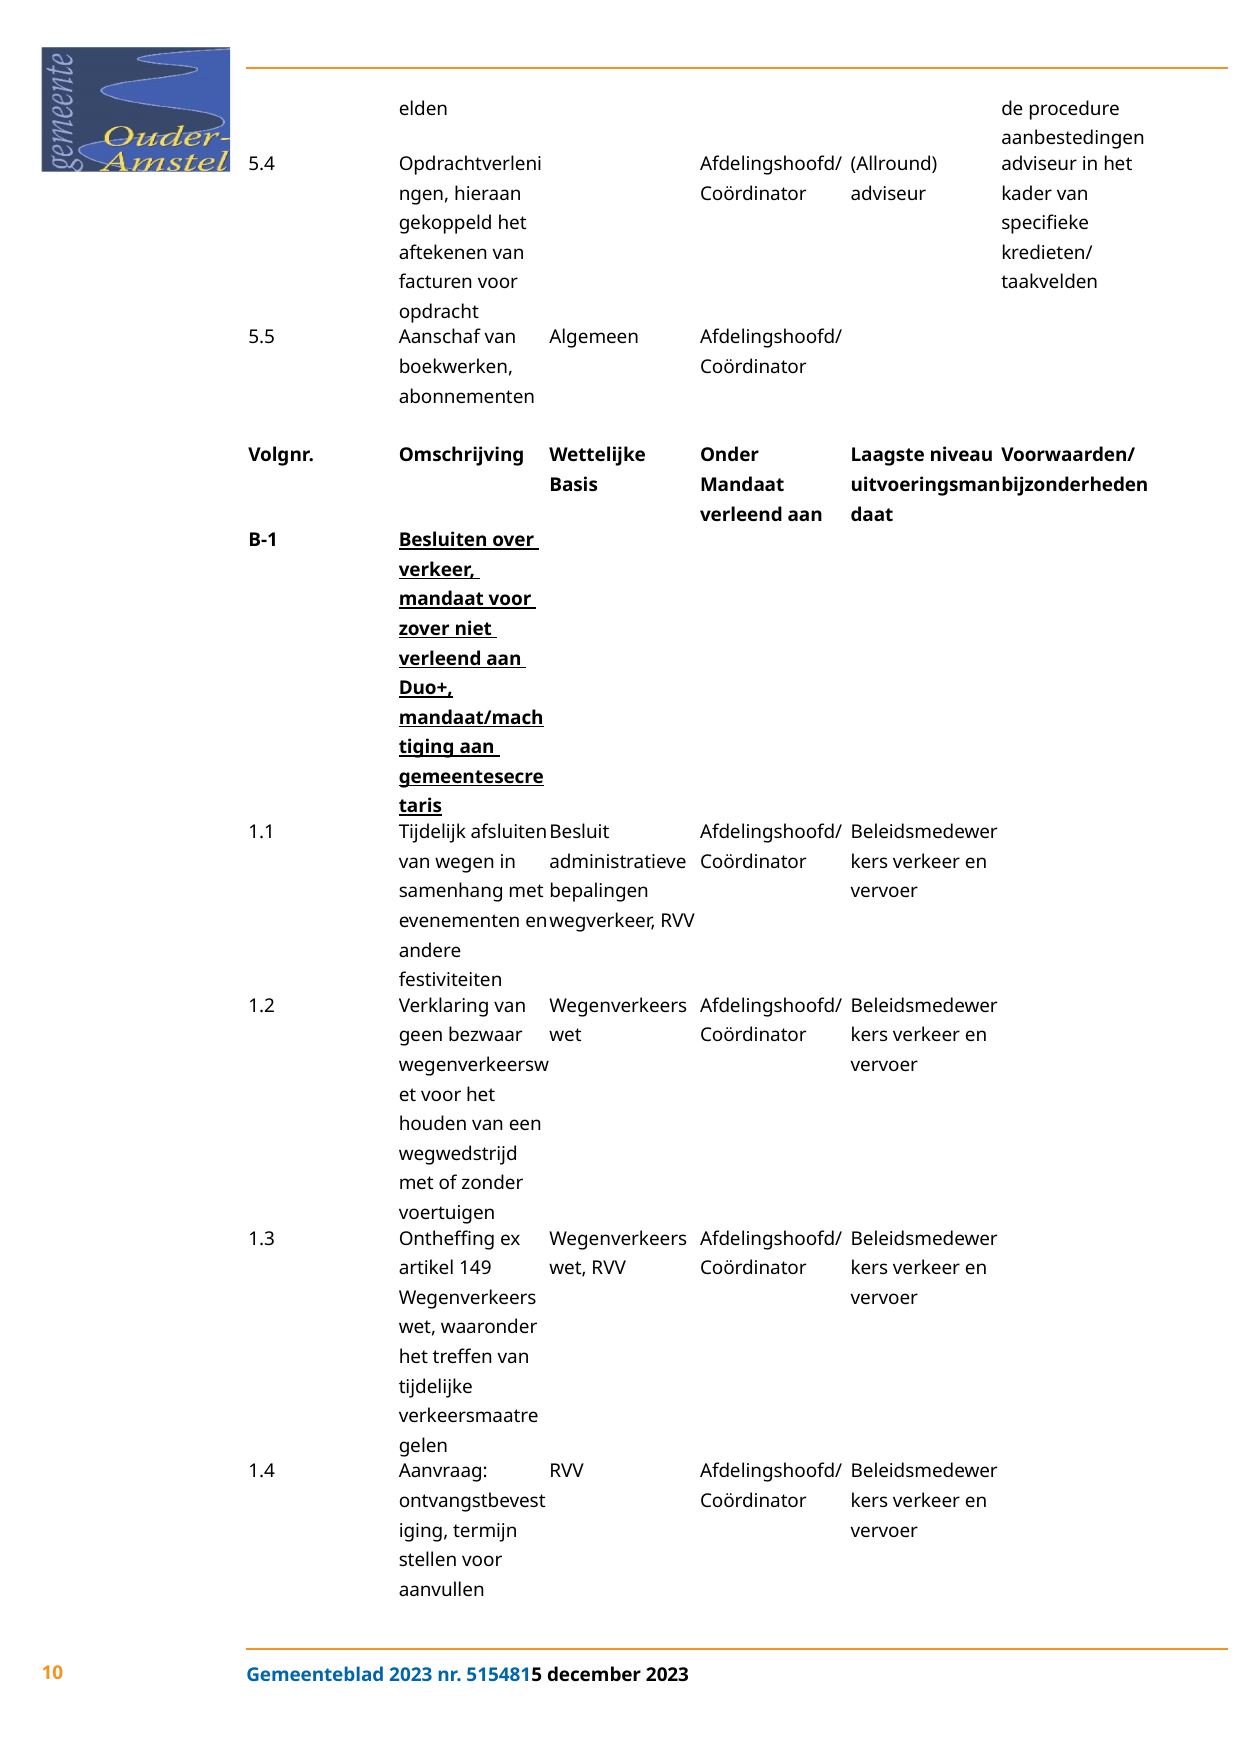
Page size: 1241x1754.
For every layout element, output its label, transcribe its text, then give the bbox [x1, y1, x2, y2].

table_cell Wegenverkeerswet, RVV [549, 1225, 700, 1458]
table_cell [700, 95, 850, 150]
table_header Wettelijke Basis [549, 442, 700, 526]
picture [41, 47, 231, 172]
table_cell [850, 324, 1001, 409]
table_header Laagste niveau uitvoeringsmandaat [850, 442, 1001, 526]
table_cell Wegenverkeerswet [549, 992, 700, 1225]
table_header Volgnr. [248, 442, 398, 526]
table_cell [549, 95, 700, 150]
table_cell (Allround) adviseur [850, 150, 1001, 324]
table_cell [700, 526, 850, 818]
table_cell Beleidsmedewerkers verkeer en vervoer [850, 1458, 1001, 1602]
table_cell Beleidsmedewerkers verkeer en vervoer [850, 1225, 1001, 1458]
table_header Voorwaarden/bijzonderheden [1001, 442, 1152, 526]
table_cell Afdelingshoofd/Coördinator [700, 1225, 850, 1458]
table_cell RVV [549, 1458, 700, 1602]
table_cell [850, 95, 1001, 150]
table_cell Besluiten over verkeer, mandaat voor zover niet verleend aan Duo+, mandaat/machtiging aan gemeentesecretaris [399, 526, 549, 818]
table_cell Besluit administratieve bepalingen wegverkeer, RVV [549, 819, 700, 992]
table_cell Verklaring van geen bezwaar wegenverkeerswet voor het houden van een wegwedstrijd met of zonder voertuigen [399, 992, 549, 1225]
table_cell Afdelingshoofd/Coördinator [700, 819, 850, 992]
table_cell Tijdelijk afsluiten van wegen in samenhang met evenementen en andere festiviteiten [399, 819, 549, 992]
table_cell elden [399, 95, 549, 150]
table_cell Ontheffing ex artikel 149 Wegenverkeerswet, waaronder het treffen van tijdelijke verkeersmaatregelen [399, 1225, 549, 1458]
table_header Onder Mandaat verleend aan [700, 442, 850, 526]
table_cell Afdelingshoofd/Coördinator [700, 324, 850, 409]
table_cell 5.4 [248, 150, 398, 324]
table_cell [549, 526, 700, 818]
table_cell 1.2 [248, 992, 398, 1225]
table_cell B-1 [248, 526, 398, 818]
table_cell [1001, 819, 1152, 992]
table_cell Beleidsmedewerkers verkeer en vervoer [850, 992, 1001, 1225]
table_cell [1001, 1225, 1152, 1458]
table_cell adviseur in het kader van specifieke kredieten/ taakvelden [1001, 150, 1152, 324]
table_cell [549, 150, 700, 324]
table_cell Afdelingshoofd/Coördinator [700, 150, 850, 324]
table_cell Afdelingshoofd/Coördinator [700, 1458, 850, 1602]
table_cell Afdelingshoofd/Coördinator [700, 992, 850, 1225]
table_cell [850, 526, 1001, 818]
table_cell Beleidsmedewerkers verkeer en vervoer [850, 819, 1001, 992]
table_cell [1001, 526, 1152, 818]
table_cell Aanvraag: ontvangstbevestiging, termijn stellen voor aanvullen [399, 1458, 549, 1602]
table_cell [1001, 1458, 1152, 1602]
table_cell 1.1 [248, 819, 398, 992]
table_cell [1001, 992, 1152, 1225]
table_cell Algemeen [549, 324, 700, 409]
table_cell [248, 95, 398, 150]
table_cell de procedure aanbestedingen [1001, 95, 1152, 150]
table_cell 1.3 [248, 1225, 398, 1458]
table_cell [1001, 324, 1152, 409]
table_cell 5.5 [248, 324, 398, 409]
table_cell Aanschaf van boekwerken, abonnementen [399, 324, 549, 409]
table_cell 1.4 [248, 1458, 398, 1602]
table_cell Opdrachtverleningen, hieraan gekoppeld het aftekenen van facturen voor opdracht [399, 150, 549, 324]
table_header Omschrijving [399, 442, 549, 526]
